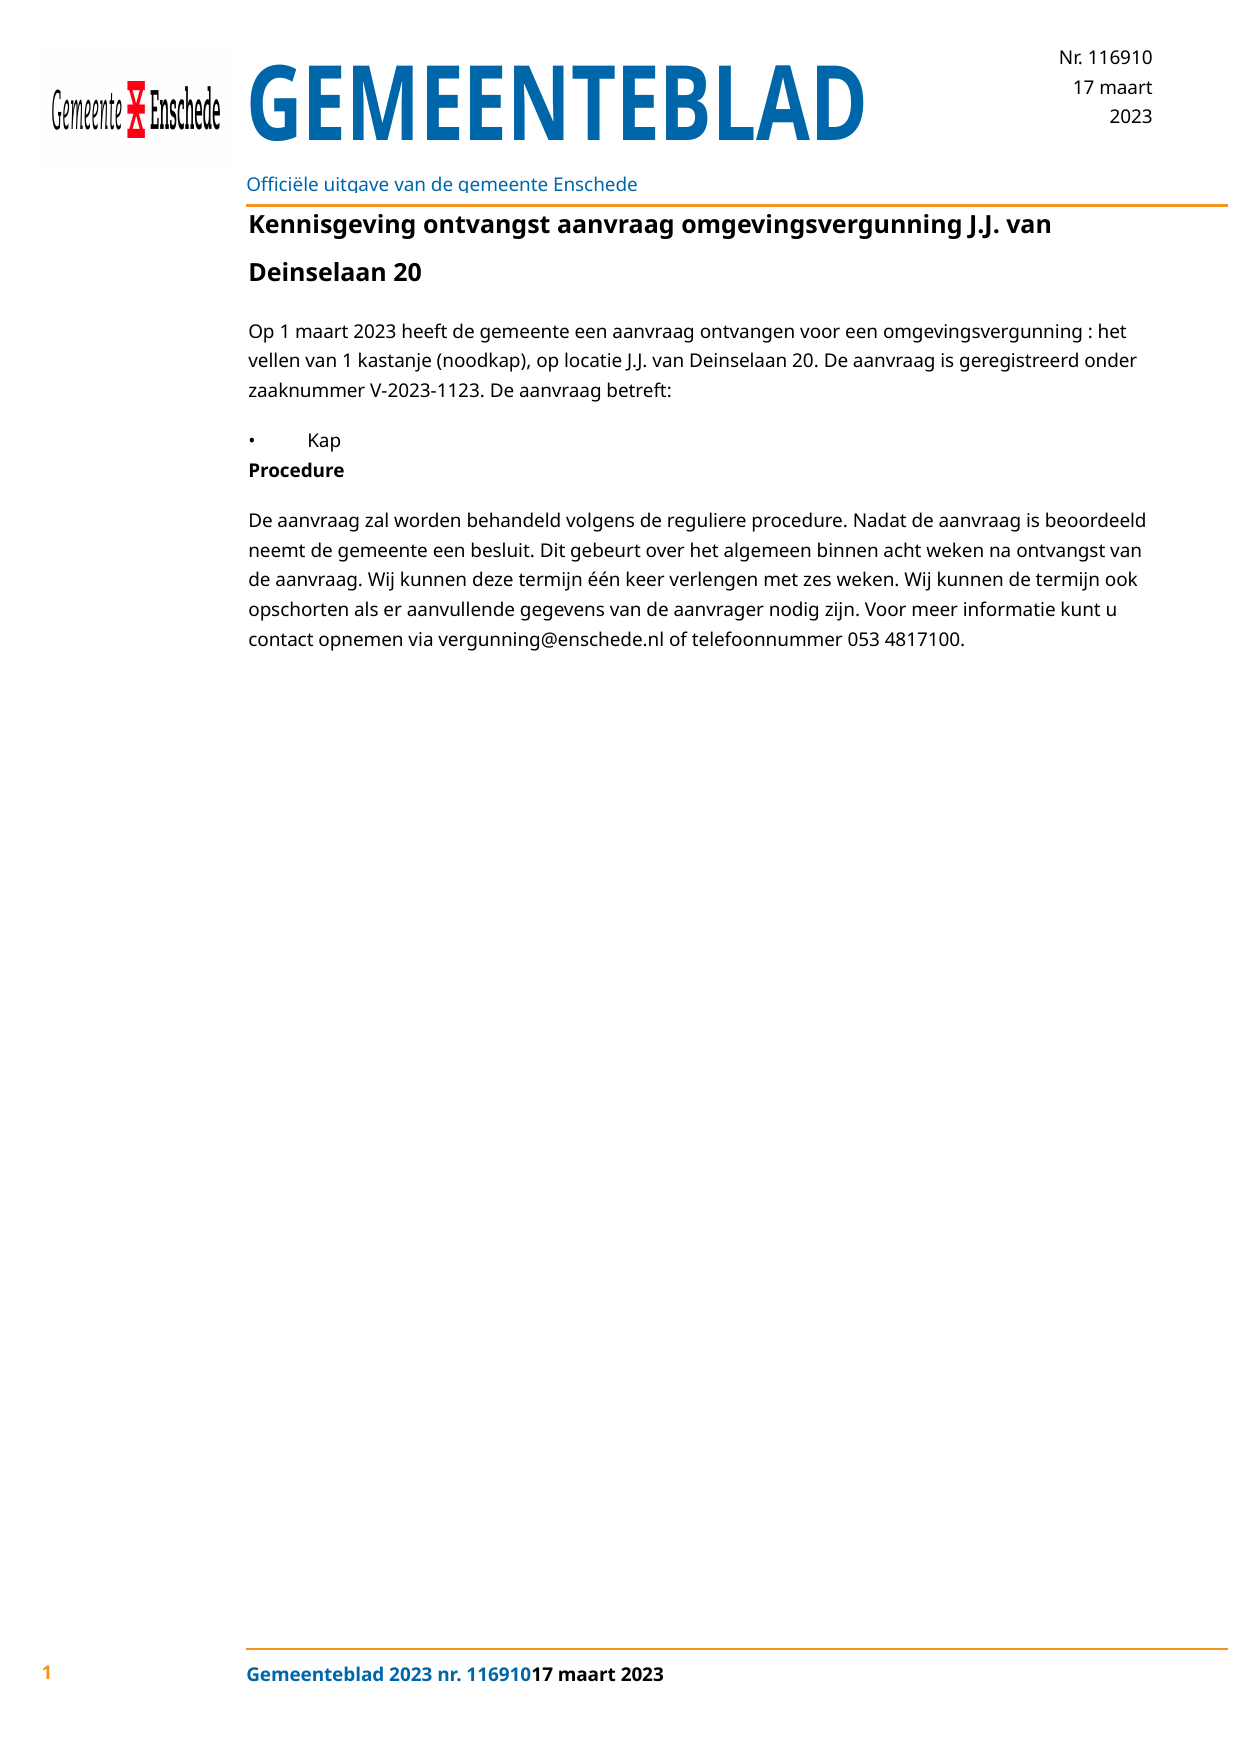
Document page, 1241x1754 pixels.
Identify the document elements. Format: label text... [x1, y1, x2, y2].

list Kap [248, 427, 1152, 453]
text Procedure [248, 457, 1152, 483]
text Op 1 maart 2023 heeft de gemeente een aanvraag ontvangen voor een omgevingsvergunning : het vellen van 1 kastanje (noodkap), op locatie J.J. van Deinselaan 20. De aanvraag is geregistreerd onder zaaknummer V-2023-1123. De aanvraag betreft: [248, 318, 1152, 403]
picture [41, 47, 231, 172]
text Kennisgeving ontvangst aanvraag omgevingsvergunning J.J. van Deinselaan 20 [248, 207, 1152, 288]
text De aanvraag zal worden behandeld volgens de reguliere procedure. Nadat de aanvraag is beoordeeld neemt de gemeente een besluit. Dit gebeurt over het algemeen binnen acht weken na ontvangst van de aanvraag. Wij kunnen deze termijn één keer verlengen met zes weken. Wij kunnen de termijn ook opschorten als er aanvullende gegevens van de aanvrager nodig zijn. Voor meer informatie kunt u contact opnemen via vergunning@enschede.nl of telefoonnummer 053 4817100. [248, 507, 1152, 652]
